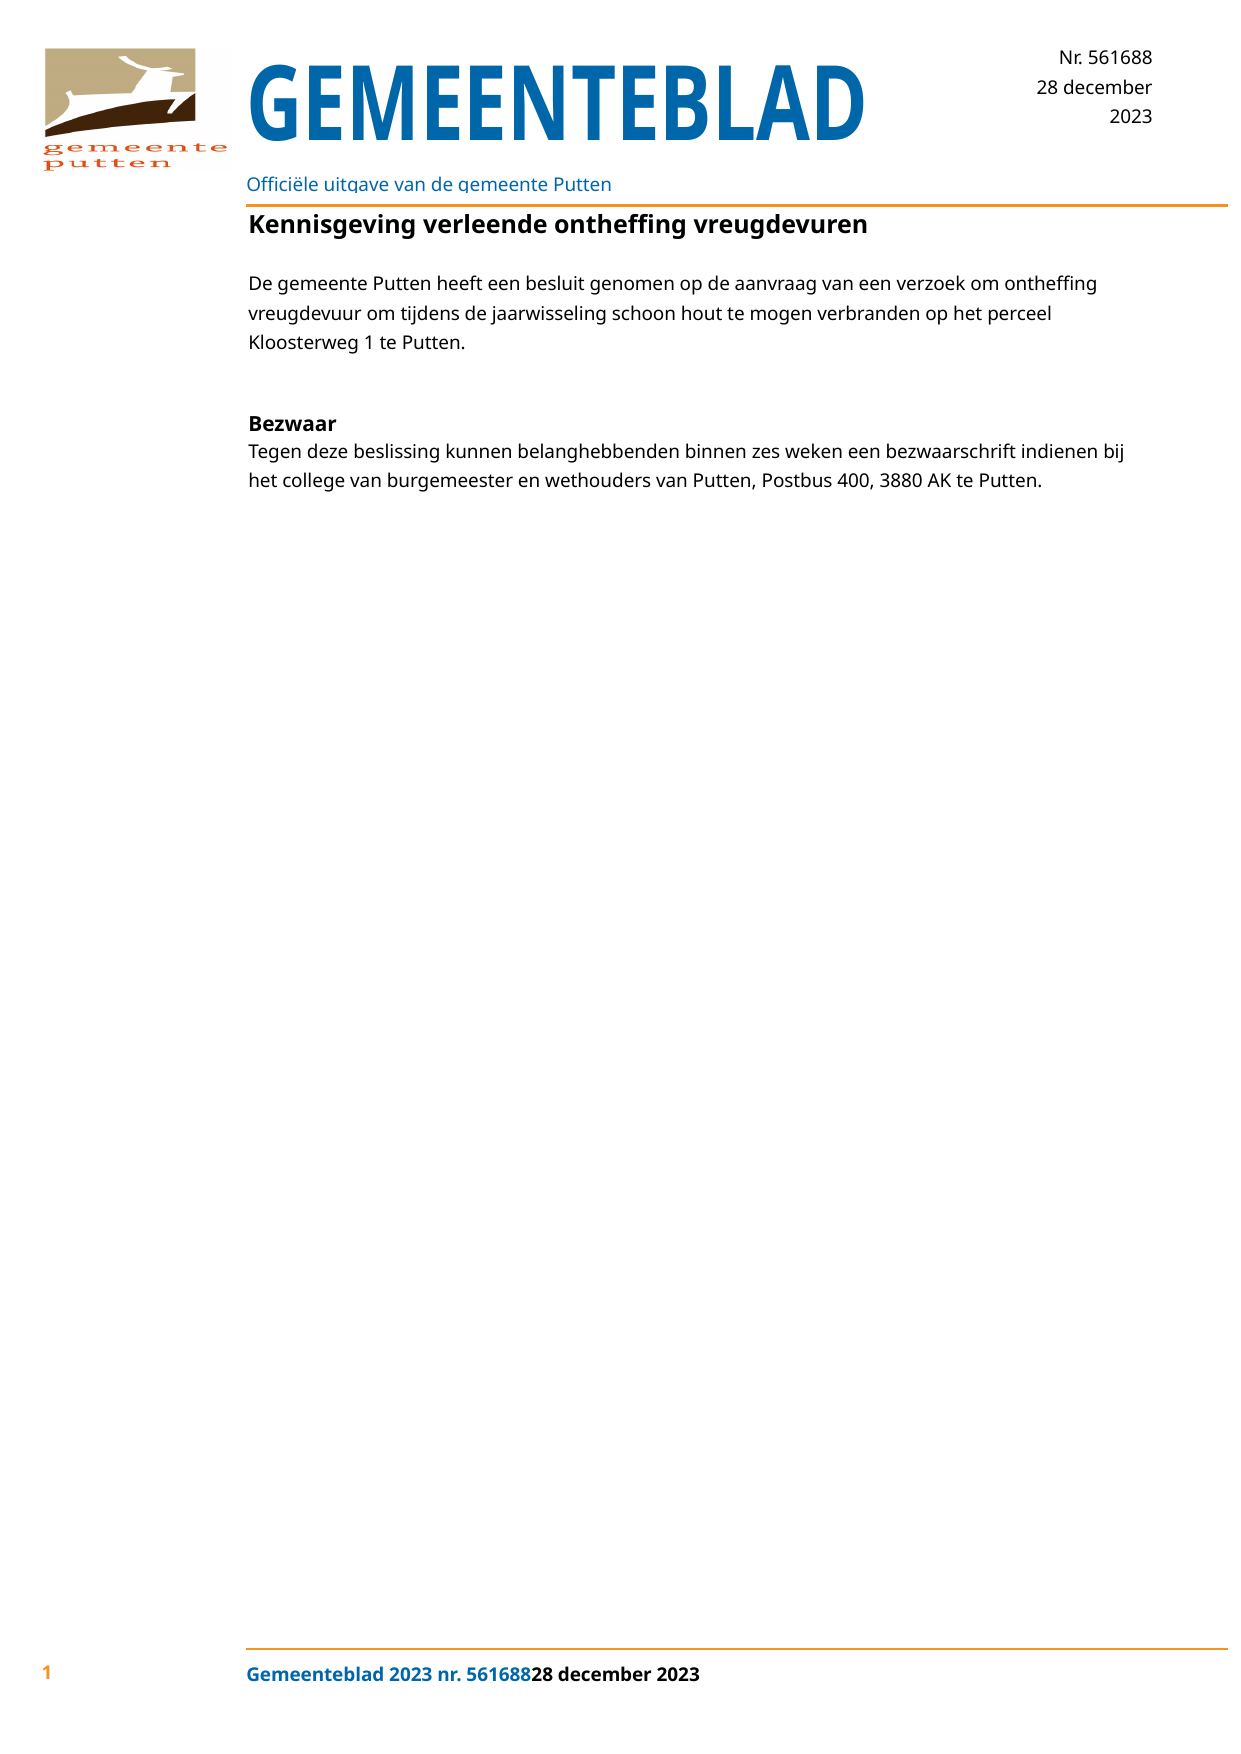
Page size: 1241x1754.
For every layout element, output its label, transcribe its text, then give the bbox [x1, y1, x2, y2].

picture [41, 47, 231, 172]
text Bezwaar [248, 409, 1152, 438]
text Tegen deze beslissing kunnen belanghebbenden binnen zes weken een bezwaarschrift indienen bij het college van burgemeester en wethouders van Putten, Postbus 400, 3880 AK te Putten. [248, 438, 1152, 493]
text Kennisgeving verleende ontheffing vreugdevuren [248, 207, 1152, 241]
text De gemeente Putten heeft een besluit genomen op de aanvraag van een verzoek om ontheffing vreugdevuur om tijdens de jaarwisseling schoon hout te mogen verbranden op het perceel Kloosterweg 1 te Putten. [248, 270, 1152, 355]
